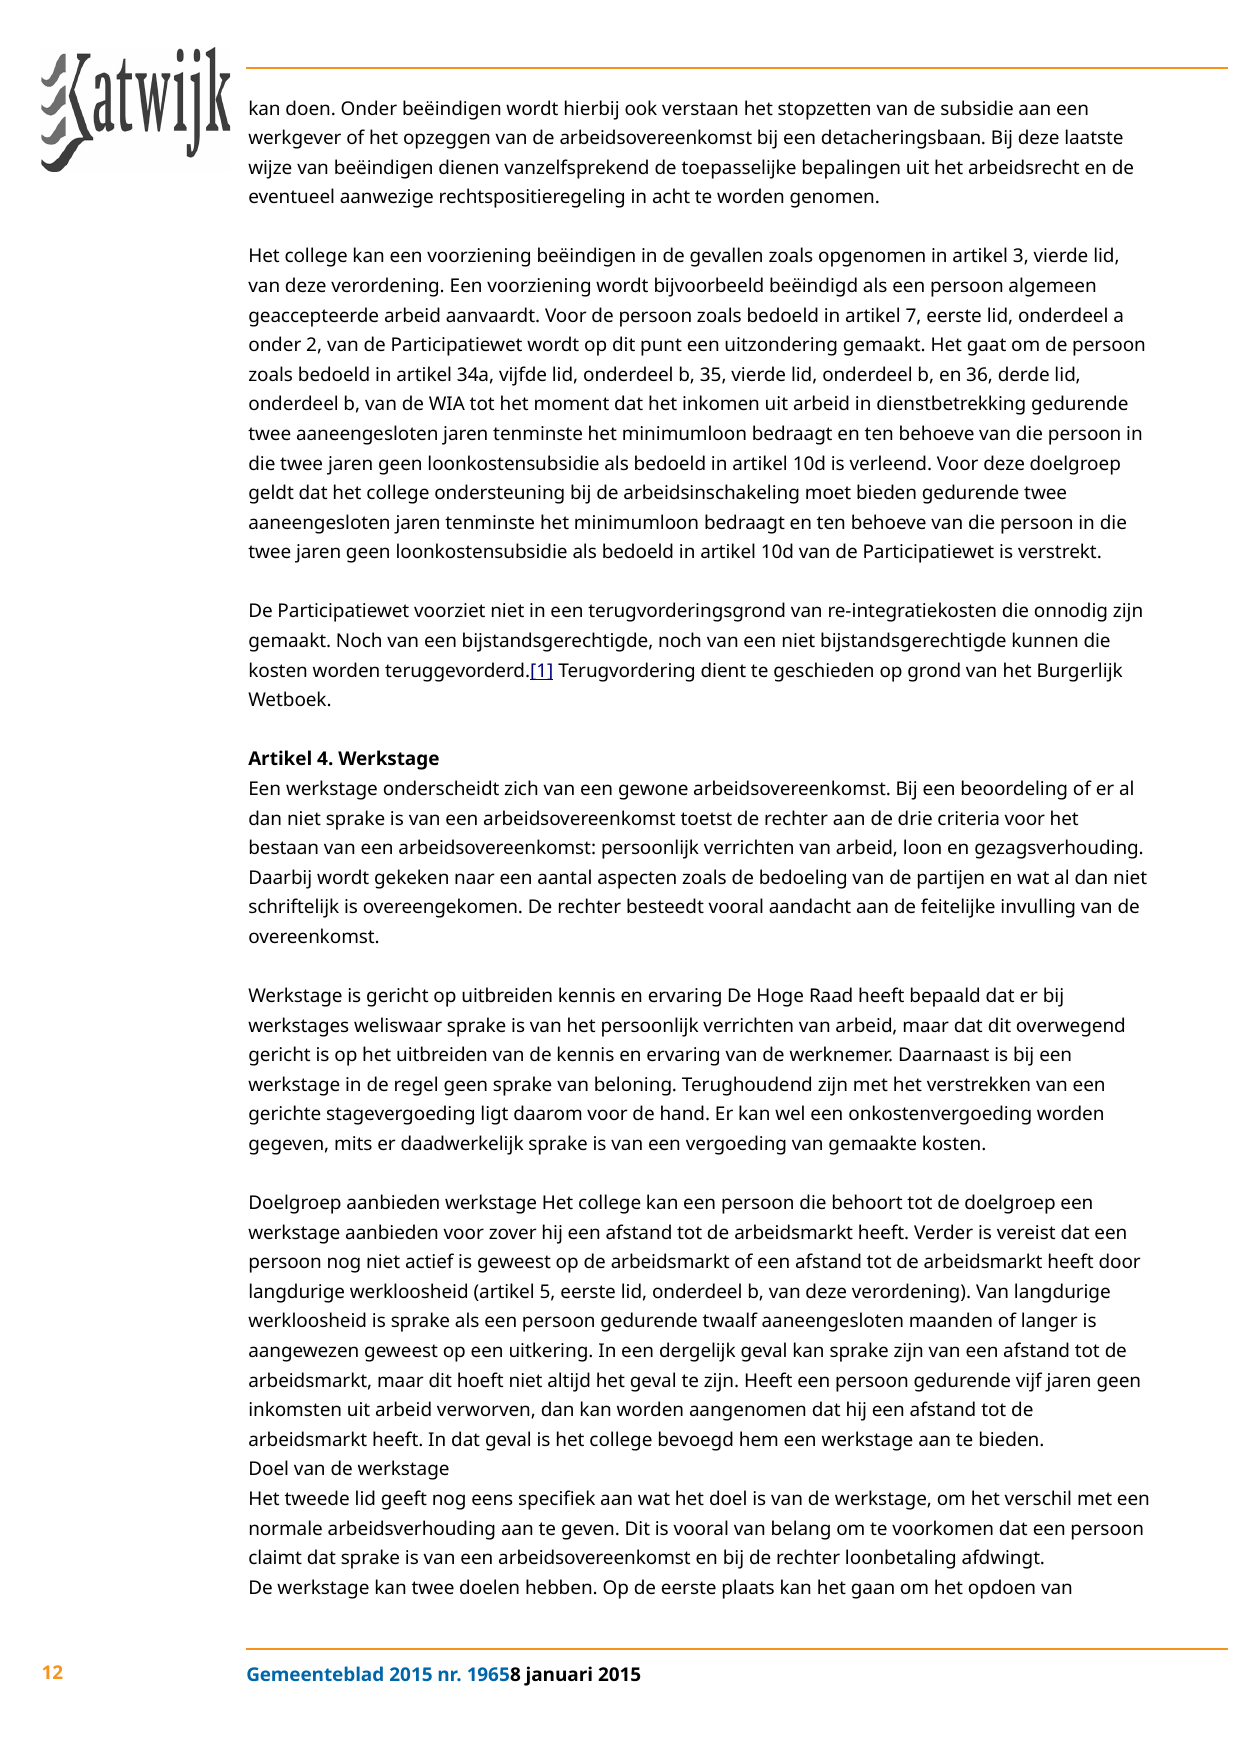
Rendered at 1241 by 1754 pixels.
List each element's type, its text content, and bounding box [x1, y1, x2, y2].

text Het college kan een voorziening beëindigen in de gevallen zoals opgenomen in artikel 3, vierde lid, van deze verordening. Een voorziening wordt bijvoorbeeld beëindigd als een persoon algemeen geaccepteerde arbeid aanvaardt. Voor de persoon zoals bedoeld in artikel 7, eerste lid, onderdeel a onder 2, van de Participatiewet wordt op dit punt een uitzondering gemaakt. Het gaat om de persoon zoals bedoeld in artikel 34a, vijfde lid, onderdeel b, 35, vierde lid, onderdeel b, en 36, derde lid, onderdeel b, van de WIA tot het moment dat het inkomen uit arbeid in dienstbetrekking gedurende twee aaneengesloten jaren tenminste het minimumloon bedraagt en ten behoeve van die persoon in die twee jaren geen loonkostensubsidie als bedoeld in artikel 10d is verleend. Voor deze doelgroep geldt dat het college ondersteuning bij de arbeidsinschakeling moet bieden gedurende twee aaneengesloten jaren tenminste het minimumloon bedraagt en ten behoeve van die persoon in die twee jaren geen loonkostensubsidie als bedoeld in artikel 10d van de Participatiewet is verstrekt. [248, 243, 1152, 564]
text Een werkstage onderscheidt zich van een gewone arbeidsovereenkomst. Bij een beoordeling of er al dan niet sprake is van een arbeidsovereenkomst toetst de rechter aan de drie criteria voor het bestaan van een arbeidsovereenkomst: persoonlijk verrichten van arbeid, loon en gezagsverhouding. Daarbij wordt gekeken naar een aantal aspecten zoals de bedoeling van de partijen en wat al dan niet schriftelijk is overeengekomen. De rechter besteedt vooral aandacht aan de feitelijke invulling van de overeenkomst. [248, 775, 1152, 949]
text Werkstage is gericht op uitbreiden kennis en ervaring De Hoge Raad heeft bepaald dat er bij werkstages weliswaar sprake is van het persoonlijk verrichten van arbeid, maar dat dit overwegend gericht is op het uitbreiden van de kennis en ervaring van de werknemer. Daarnaast is bij een werkstage in de regel geen sprake van beloning. Terughoudend zijn met het verstrekken van een gerichte stagevergoeding ligt daarom voor de hand. Er kan wel een onkostenvergoeding worden gegeven, mits er daadwerkelijk sprake is van een vergoeding van gemaakte kosten. [248, 982, 1152, 1156]
text kan doen. Onder beëindigen wordt hierbij ook verstaan het stopzetten van de subsidie aan een werkgever of het opzeggen van de arbeidsovereenkomst bij een detacheringsbaan. Bij deze laatste wijze van beëindigen dienen vanzelfsprekend de toepasselijke bepalingen uit het arbeidsrecht en de eventueel aanwezige rechtspositieregeling in acht te worden genomen. [248, 95, 1152, 209]
text Het tweede lid geeft nog eens specifiek aan wat het doel is van de werkstage, om het verschil met een normale arbeidsverhouding aan te geven. Dit is vooral van belang om te voorkomen dat een persoon claimt dat sprake is van een arbeidsovereenkomst en bij de rechter loonbetaling afdwingt. [248, 1485, 1152, 1570]
text De Participatiewet voorziet niet in een terugvorderingsgrond van re-integratiekosten die onnodig zijn gemaakt. Noch van een bijstandsgerechtigde, noch van een niet bijstandsgerechtigde kunnen die kosten worden teruggevorderd.[1] Terugvordering dient te geschieden op grond van het Burgerlijk Wetboek. [248, 598, 1152, 712]
text De werkstage kan twee doelen hebben. Op de eerste plaats kan het gaan om het opdoen van [248, 1574, 1152, 1600]
text Doel van de werkstage [248, 1456, 1152, 1481]
text Artikel 4. Werkstage [248, 746, 1152, 771]
picture [41, 47, 231, 172]
text Doelgroep aanbieden werkstage Het college kan een persoon die behoort tot de doelgroep een werkstage aanbieden voor zover hij een afstand tot de arbeidsmarkt heeft. Verder is vereist dat een persoon nog niet actief is geweest op de arbeidsmarkt of een afstand tot de arbeidsmarkt heeft door langdurige werkloosheid (artikel 5, eerste lid, onderdeel b, van deze verordening). Van langdurige werkloosheid is sprake als een persoon gedurende twaalf aaneengesloten maanden of langer is aangewezen geweest op een uitkering. In een dergelijk geval kan sprake zijn van een afstand tot de arbeidsmarkt, maar dit hoeft niet altijd het geval te zijn. Heeft een persoon gedurende vijf jaren geen inkomsten uit arbeid verworven, dan kan worden aangenomen dat hij een afstand tot de arbeidsmarkt heeft. In dat geval is het college bevoegd hem een werkstage aan te bieden. [248, 1189, 1152, 1452]
